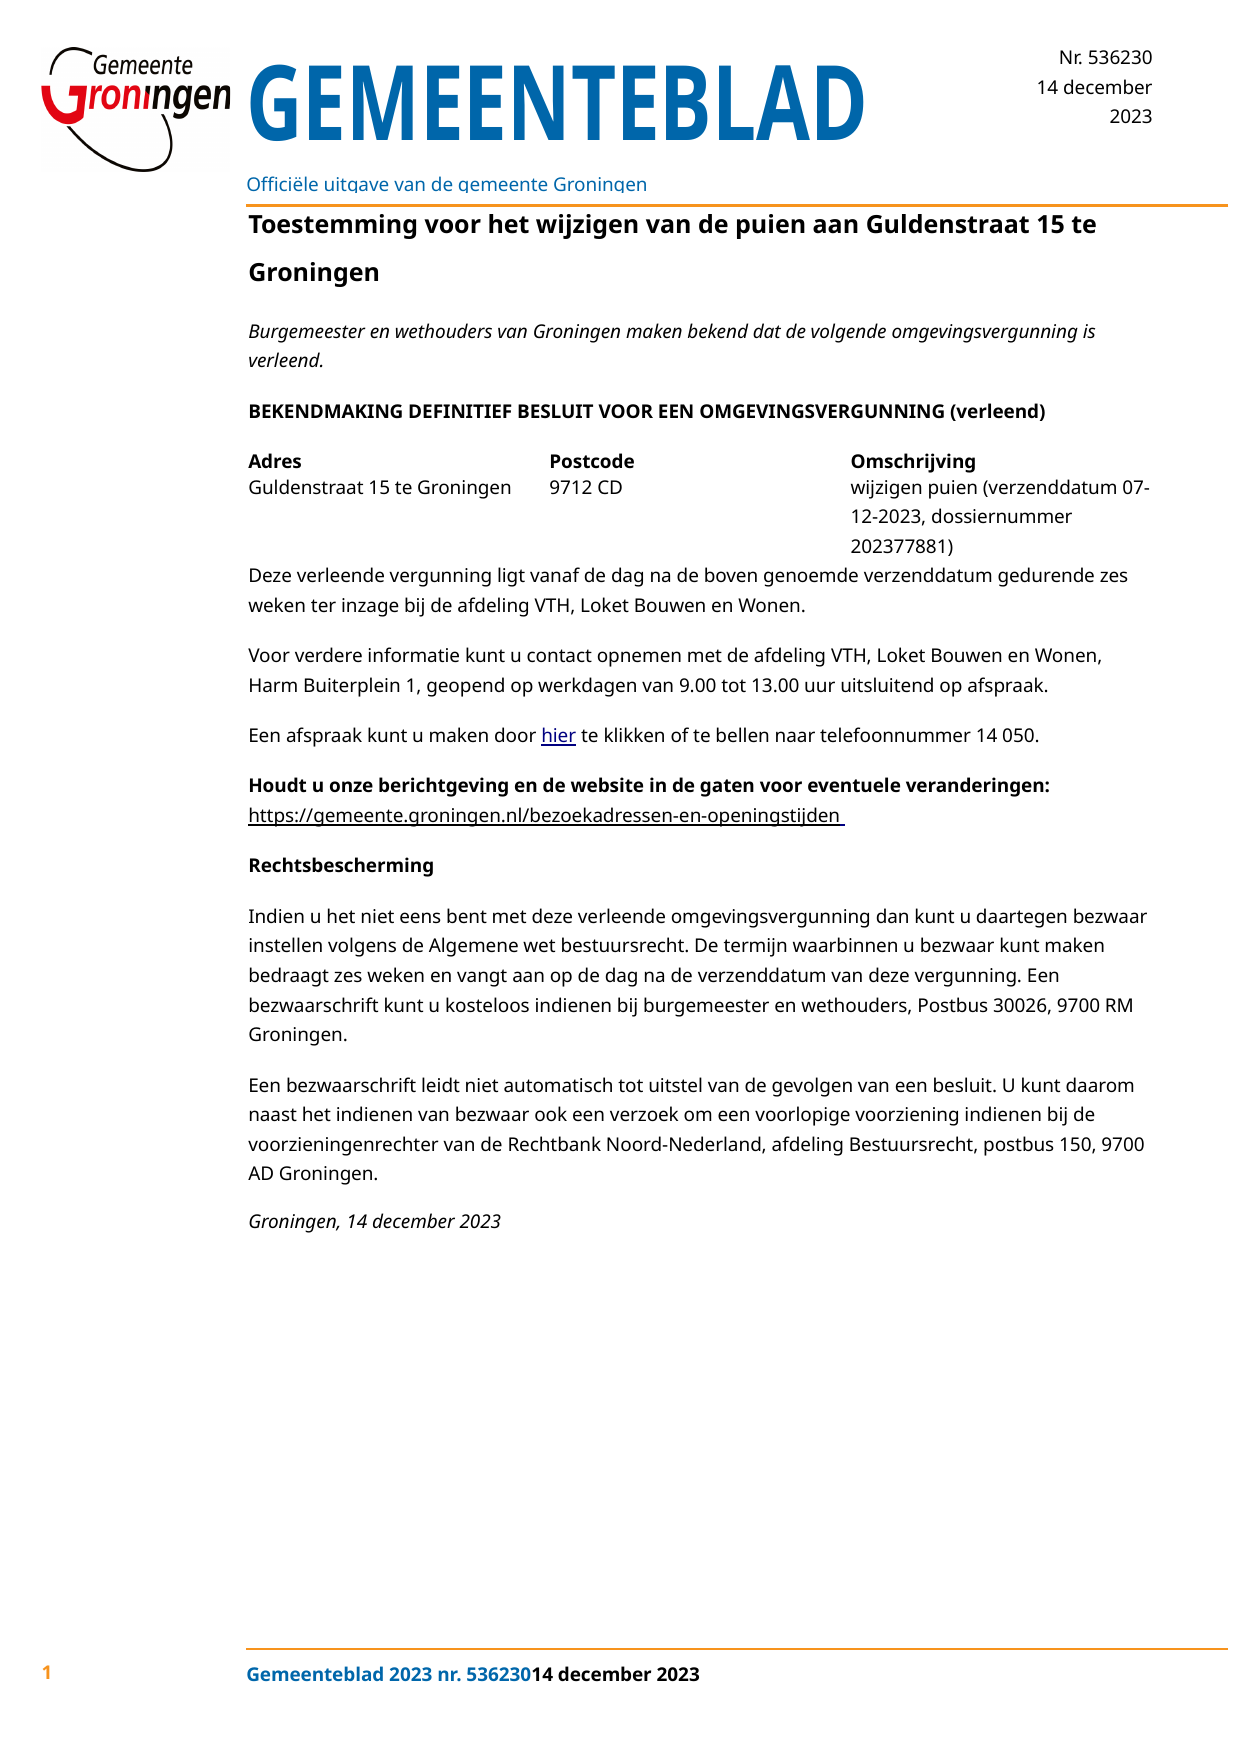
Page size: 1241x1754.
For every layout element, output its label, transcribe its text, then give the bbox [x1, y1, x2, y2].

text Houdt u onze berichtgeving en de website in de gaten voor eventuele veranderingen: https://gemeente.groningen.nl/bezoekadressen-en-openingstijden [248, 773, 1152, 828]
table_cell Guldenstraat 15 te Groningen [248, 474, 549, 559]
table_header Omschrijving [850, 449, 1152, 474]
text BEKENDMAKING DEFINITIEF BESLUIT VOOR EEN OMGEVINGSVERGUNNING (verleend) [248, 398, 1152, 424]
text Rechtsbescherming [248, 853, 1152, 878]
text Toestemming voor het wijzigen van de puien aan Guldenstraat 15 te Groningen [248, 207, 1152, 288]
table_cell wijzigen puien (verzenddatum 07-12-2023, dossiernummer 202377881) [850, 474, 1152, 559]
text Deze verleende vergunning ligt vanaf de dag na de boven genoemde verzenddatum gedurende zes weken ter inzage bij de afdeling VTH, Loket Bouwen en Wonen. [248, 562, 1152, 618]
text Een bezwaarschrift leidt niet automatisch tot uitstel van de gevolgen van een besluit. U kunt daarom naast het indienen van bezwaar ook een verzoek om een voorlopige voorziening indienen bij de voorzieningenrechter van de Rechtbank Noord-Nederland, afdeling Bestuursrecht, postbus 150, 9700 AD Groningen. [248, 1072, 1152, 1186]
table_cell 9712 CD [549, 474, 850, 559]
picture [41, 47, 231, 172]
text Voor verdere informatie kunt u contact opnemen met de afdeling VTH, Loket Bouwen en Wonen, Harm Buiterplein 1, geopend op werkdagen van 9.00 tot 13.00 uur uitsluitend op afspraak. [248, 642, 1152, 698]
text Een afspraak kunt u maken door hier te klikken of te bellen naar telefoonnummer 14 050. [248, 722, 1152, 748]
table_header Postcode [549, 449, 850, 474]
table_header Adres [248, 449, 549, 474]
text Burgemeester en wethouders van Groningen maken bekend dat de volgende omgevingsvergunning is verleend. [248, 318, 1152, 373]
text Groningen, 14 december 2023 [248, 1208, 1152, 1234]
text Indien u het niet eens bent met deze verleende omgevingsvergunning dan kunt u daartegen bezwaar instellen volgens de Algemene wet bestuursrecht. De termijn waarbinnen u bezwaar kunt maken bedraagt zes weken en vangt aan op de dag na de verzenddatum van deze vergunning. Een bezwaarschrift kunt u kosteloos indienen bij burgemeester en wethouders, Postbus 30026, 9700 RM Groningen. [248, 903, 1152, 1047]
